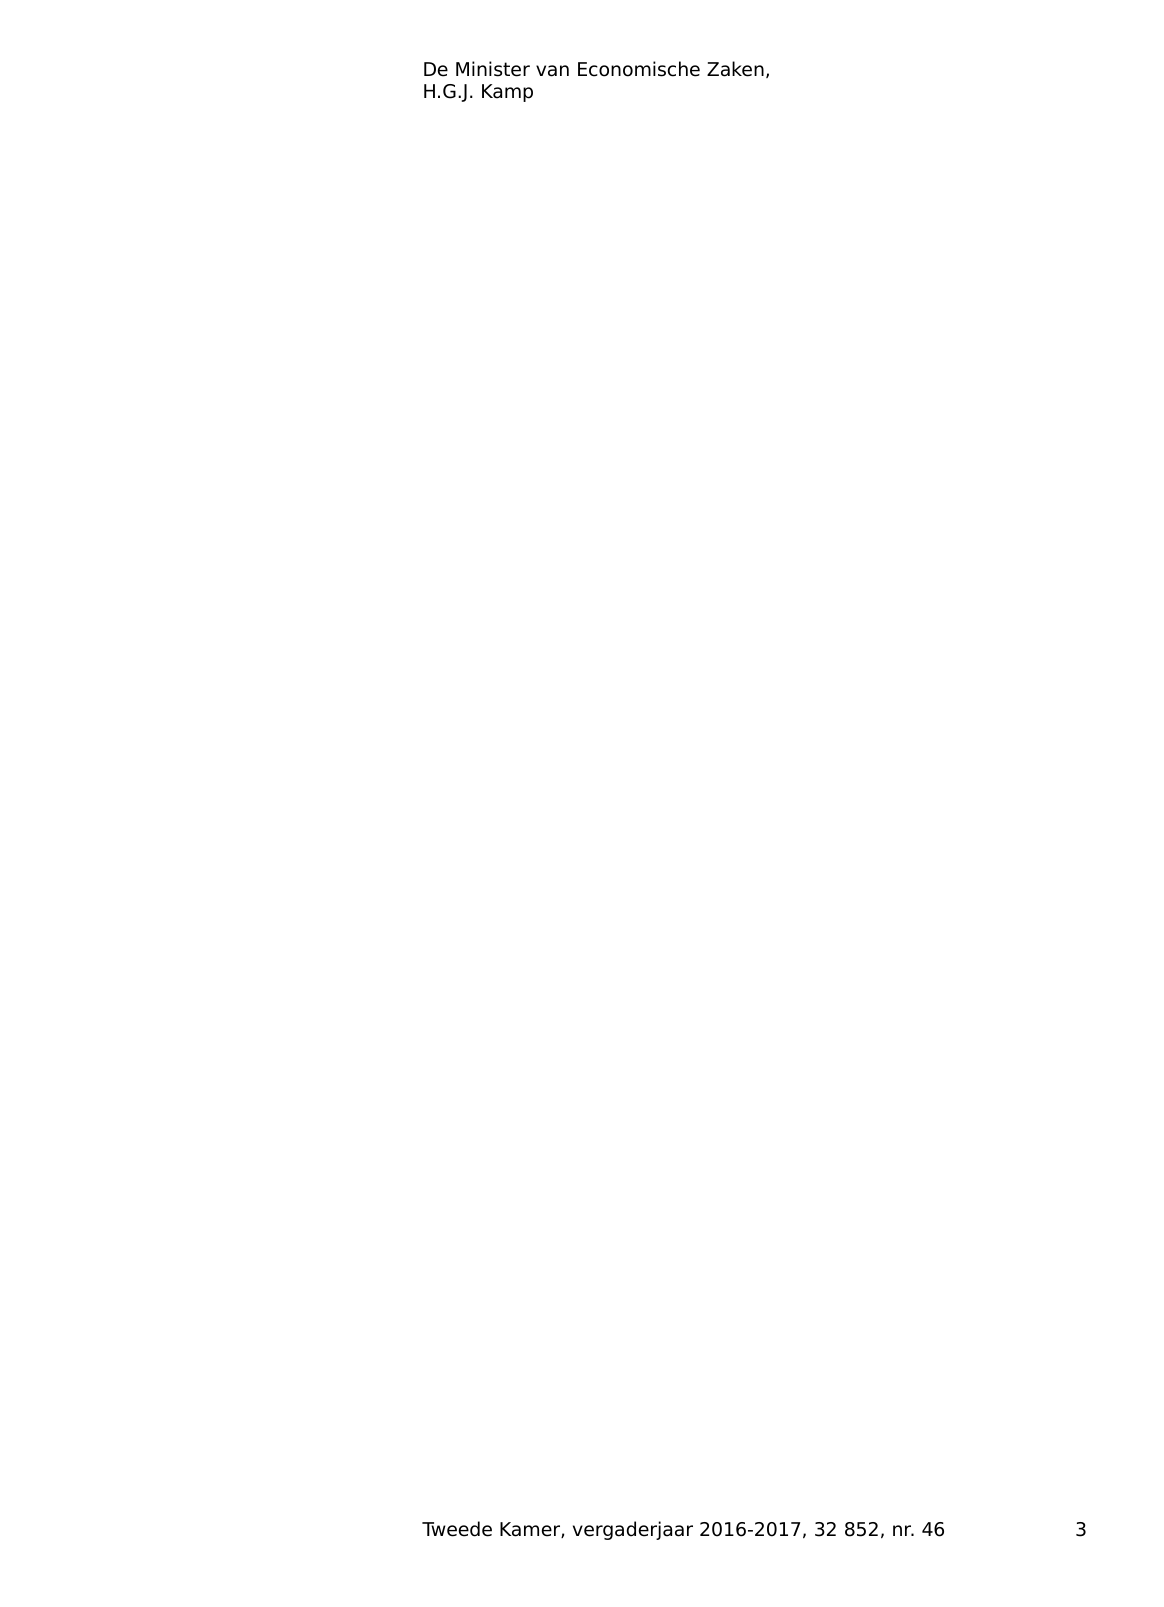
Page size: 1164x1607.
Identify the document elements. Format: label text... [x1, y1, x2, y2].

text De Minister van Economische Zaken, H.G.J. Kamp [422, 59, 1087, 103]
